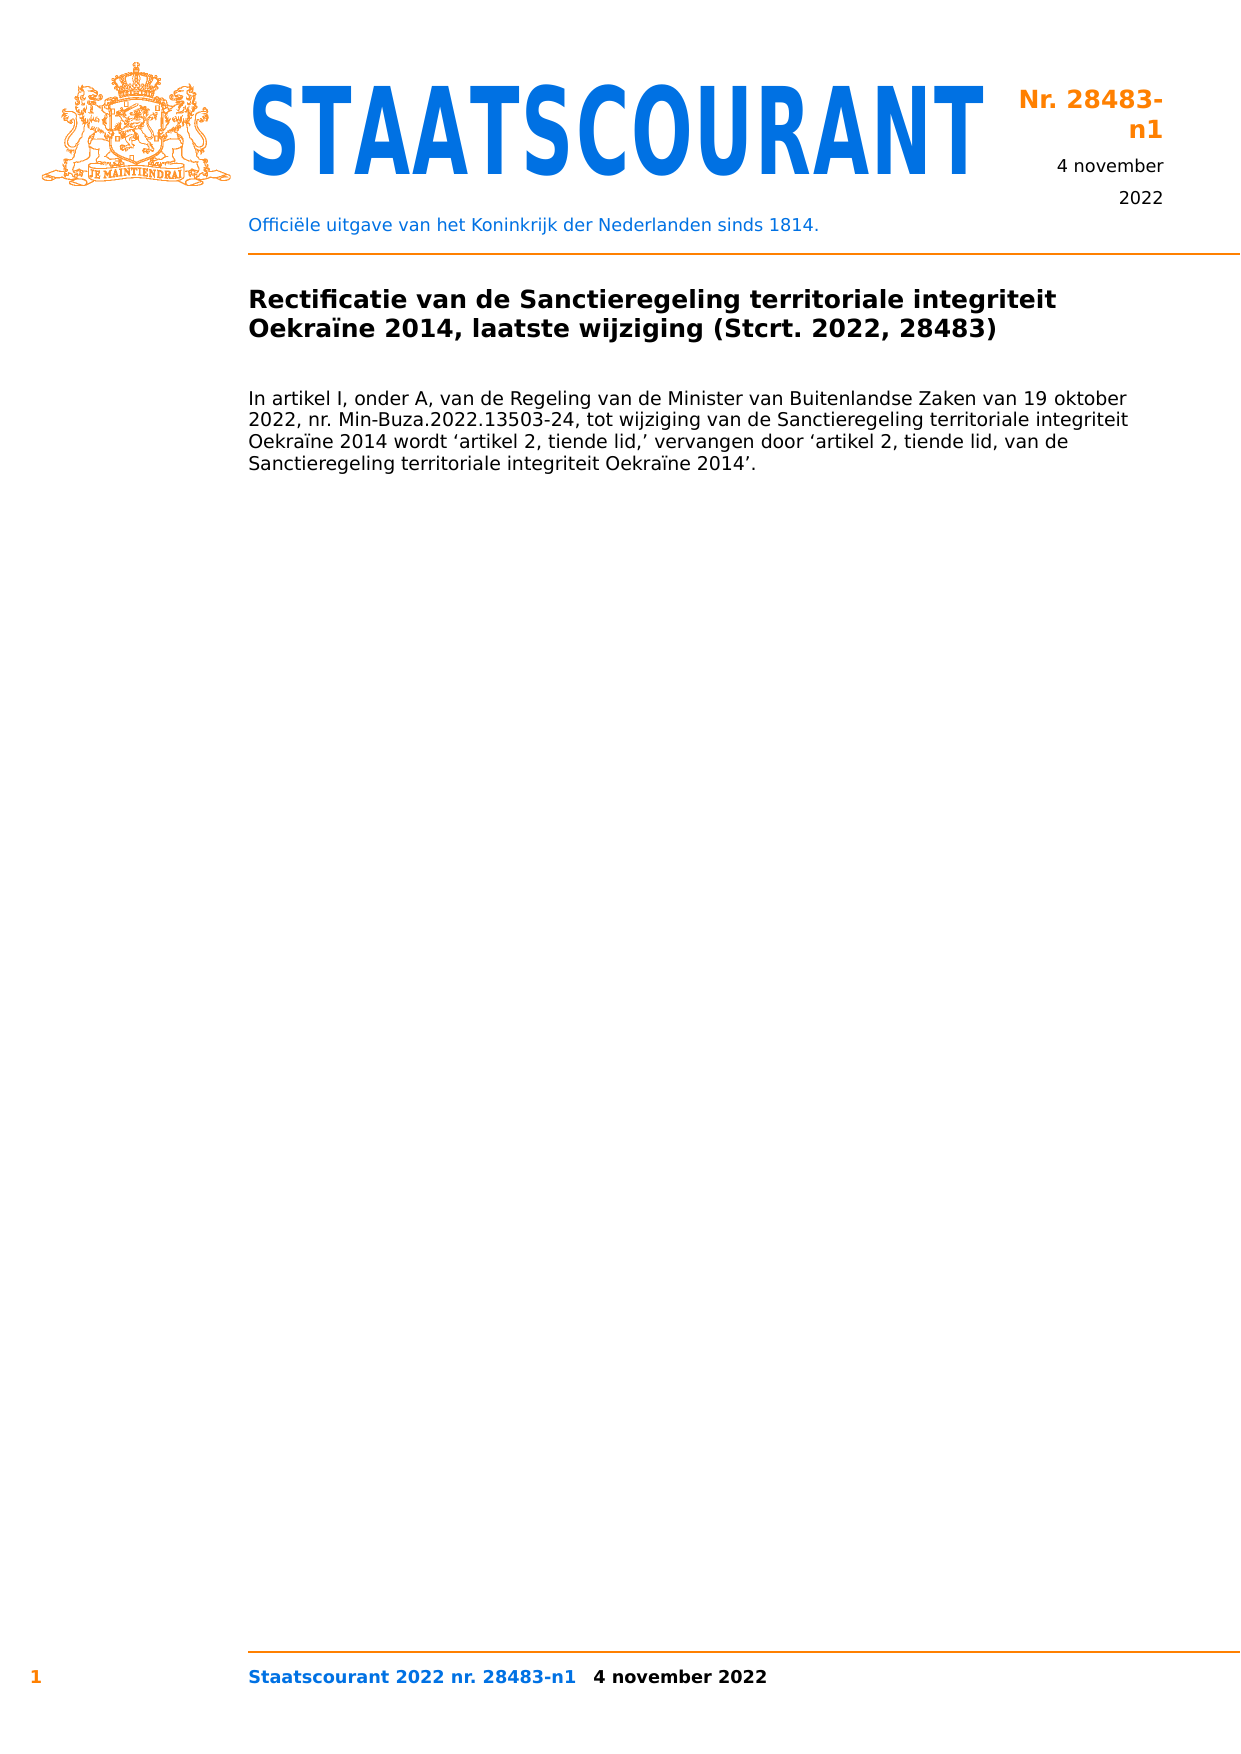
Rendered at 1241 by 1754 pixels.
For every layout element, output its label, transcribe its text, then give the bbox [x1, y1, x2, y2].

table_header STAATSCOURANT [248, 62, 998, 215]
text In artikel I, onder A, van de Regeling van de Minister van Buitenlandse Zaken van 19 oktober 2022, nr. Min-Buza.2022.13503-24, tot wijziging van de Sanctieregeling territoriale integriteit Oekraïne 2014 wordt ‘artikel 2, tiende lid,’ vervangen door ‘artikel 2, tiende lid, van de Sanctieregeling territoriale integriteit Oekraïne 2014’. [248, 387, 1163, 475]
table_cell Officiële uitgave van het Koninkrijk der Nederlanden sinds 1814. [248, 215, 1240, 253]
table_header Nr. 28483-n1 [998, 62, 1240, 150]
table_header [25, 62, 248, 253]
table_cell 2022 [998, 183, 1240, 215]
subtitle Rectificatie van de Sanctieregeling territoriale integriteit Oekraïne 2014, laatste wijziging (Stcrt. 2022, 28483) [248, 285, 1163, 344]
table_cell 4 november [998, 150, 1240, 182]
picture [41, 62, 231, 186]
